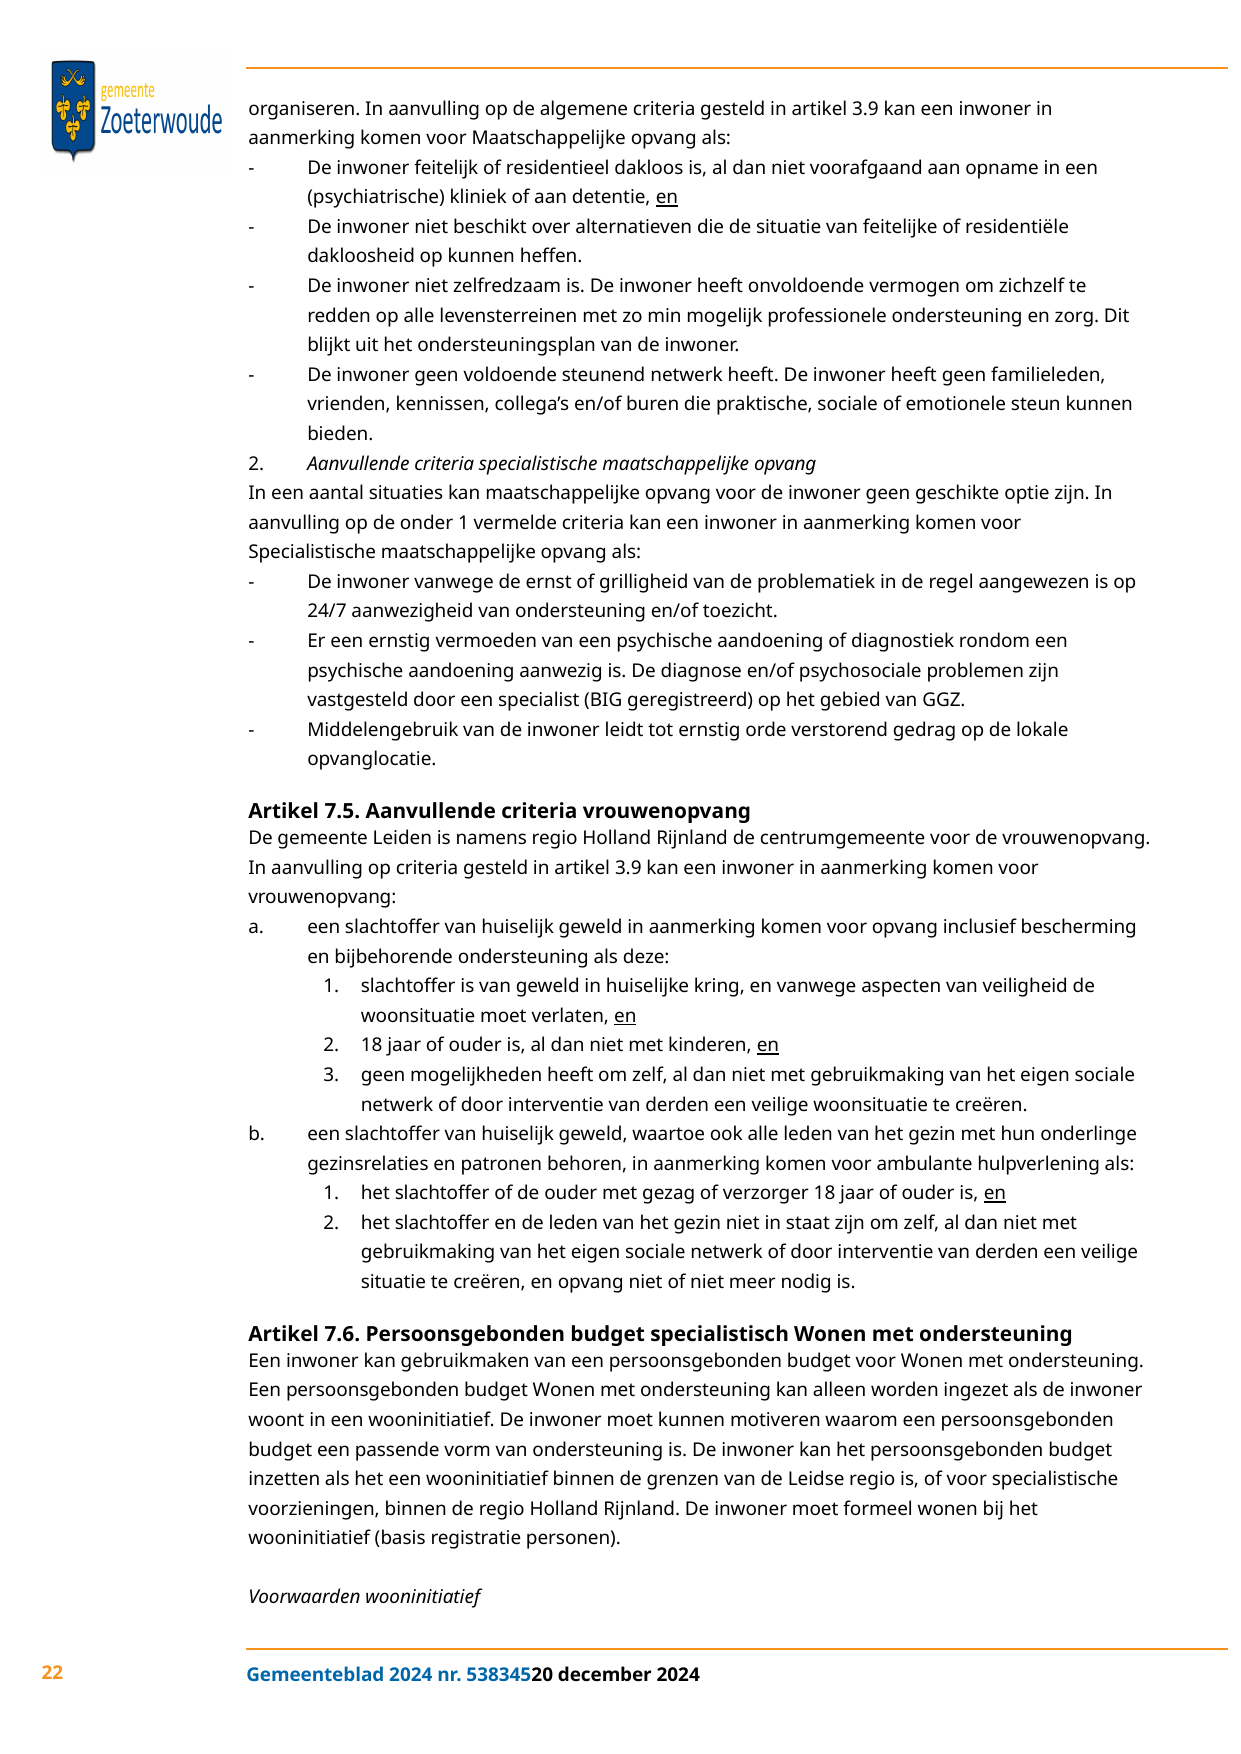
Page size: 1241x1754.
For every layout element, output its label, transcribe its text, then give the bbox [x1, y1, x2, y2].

list geen mogelijkheden heeft om zelf, al dan niet met gebruikmaking van het eigen sociale netwerk of door interventie van derden een veilige woonsituatie te creëren. [323, 1061, 1152, 1116]
list Er een ernstig vermoeden van een psychische aandoening of diagnostiek rondom een psychische aandoening aanwezig is. De diagnose en/of psychosociale problemen zijn vastgesteld door een specialist (BIG geregistreerd) op het gebied van GGZ. [248, 627, 1152, 712]
text organiseren. In aanvulling op de algemene criteria gesteld in artikel 3.9 kan een inwoner in aanmerking komen voor Maatschappelijke opvang als: [248, 95, 1152, 150]
text Artikel 7.6. Persoonsgebonden budget specialistisch Wonen met ondersteuning [248, 1319, 1152, 1347]
list slachtoffer is van geweld in huiselijke kring, en vanwege aspecten van veiligheid de woonsituatie moet verlaten, en [323, 972, 1152, 1028]
text In een aantal situaties kan maatschappelijke opvang voor de inwoner geen geschikte optie zijn. In aanvulling op de onder 1 vermelde criteria kan een inwoner in aanmerking komen voor Specialistische maatschappelijke opvang als: [248, 479, 1152, 564]
list Middelengebruik van de inwoner leidt tot ernstig orde verstorend gedrag op de lokale opvanglocatie. [248, 716, 1152, 771]
list De inwoner niet zelfredzaam is. De inwoner heeft onvoldoende vermogen om zichzelf te redden op alle levensterreinen met zo min mogelijk professionele ondersteuning en zorg. Dit blijkt uit het ondersteuningsplan van de inwoner. [248, 272, 1152, 357]
list 18 jaar of ouder is, al dan niet met kinderen, en [323, 1032, 1152, 1057]
text Artikel 7.5. Aanvullende criteria vrouwenopvang [248, 796, 1152, 824]
list De inwoner niet beschikt over alternatieven die de situatie van feitelijke of residentiële dakloosheid op kunnen heffen. [248, 213, 1152, 268]
list De inwoner feitelijk of residentieel dakloos is, al dan niet voorafgaand aan opname in een (psychiatrische) kliniek of aan detentie, en [248, 154, 1152, 209]
list het slachtoffer of de ouder met gezag of verzorger 18 jaar of ouder is, en [323, 1179, 1152, 1205]
list De inwoner vanwege de ernst of grilligheid van de problematiek in de regel aangewezen is op 24/7 aanwezigheid van ondersteuning en/of toezicht. [248, 568, 1152, 623]
list een slachtoffer van huiselijk geweld, waartoe ook alle leden van het gezin met hun onderlinge gezinsrelaties en patronen behoren, in aanmerking komen voor ambulante hulpverlening als: [248, 1120, 1152, 1176]
list het slachtoffer en de leden van het gezin niet in staat zijn om zelf, al dan niet met gebruikmaking van het eigen sociale netwerk of door interventie van derden een veilige situatie te creëren, en opvang niet of niet meer nodig is. [323, 1209, 1152, 1294]
text Voorwaarden wooninitiatief [248, 1584, 1152, 1609]
list een slachtoffer van huiselijk geweld in aanmerking komen voor opvang inclusief bescherming en bijbehorende ondersteuning als deze: [248, 913, 1152, 968]
list De inwoner geen voldoende steunend netwerk heeft. De inwoner heeft geen familieleden, vrienden, kennissen, collega’s en/of buren die praktische, sociale of emotionele steun kunnen bieden. [248, 361, 1152, 446]
picture [41, 47, 231, 172]
text Een inwoner kan gebruikmaken van een persoonsgebonden budget voor Wonen met ondersteuning. Een persoonsgebonden budget Wonen met ondersteuning kan alleen worden ingezet als de inwoner woont in een wooninitiatief. De inwoner moet kunnen motiveren waarom een persoonsgebonden budget een passende vorm van ondersteuning is. De inwoner kan het persoonsgebonden budget inzetten als het een wooninitiatief binnen de grenzen van de Leidse regio is, of voor specialistische voorzieningen, binnen de regio Holland Rijnland. De inwoner moet formeel wonen bij het wooninitiatief (basis registratie personen). [248, 1347, 1152, 1550]
text De gemeente Leiden is namens regio Holland Rijnland de centrumgemeente voor de vrouwenopvang. In aanvulling op criteria gesteld in artikel 3.9 kan een inwoner in aanmerking komen voor vrouwenopvang: [248, 824, 1152, 909]
list Aanvullende criteria specialistische maatschappelijke opvang [248, 450, 1152, 476]
